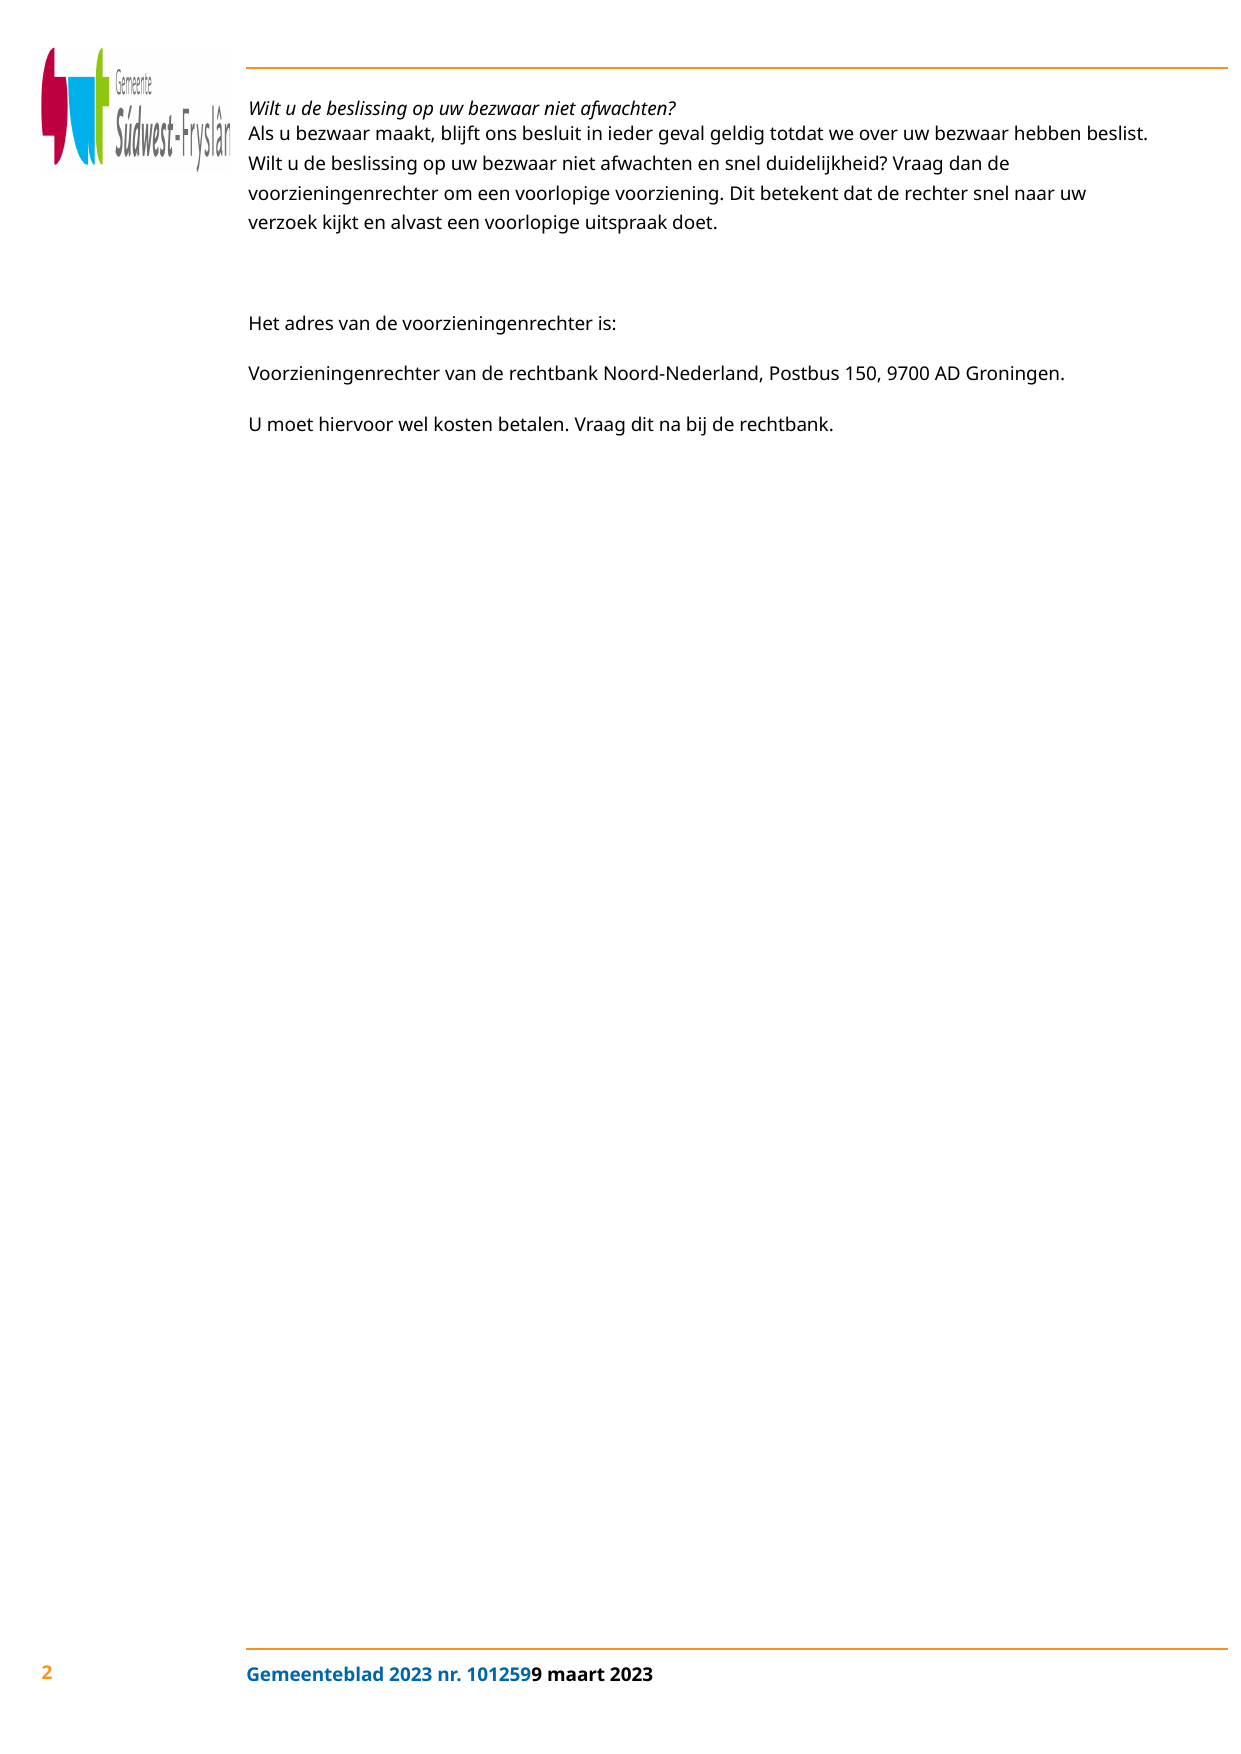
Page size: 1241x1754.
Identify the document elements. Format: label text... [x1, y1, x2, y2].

picture [41, 47, 231, 172]
text Voorzieningenrechter van de rechtbank Noord-Nederland, Postbus 150, 9700 AD Groningen. [248, 361, 1152, 386]
text Wilt u de beslissing op uw bezwaar niet afwachten? [248, 95, 1152, 121]
text U moet hiervoor wel kosten betalen. Vraag dit na bij de rechtbank. [248, 411, 1152, 437]
text Als u bezwaar maakt, blijft ons besluit in ieder geval geldig totdat we over uw bezwaar hebben beslist. Wilt u de beslissing op uw bezwaar niet afwachten en snel duidelijkheid? Vraag dan de voorzieningenrechter om een voorlopige voorziening. Dit betekent dat de rechter snel naar uw verzoek kijkt en alvast een voorlopige uitspraak doet. [248, 121, 1152, 235]
text Het adres van de voorzieningenrechter is: [248, 310, 1152, 336]
